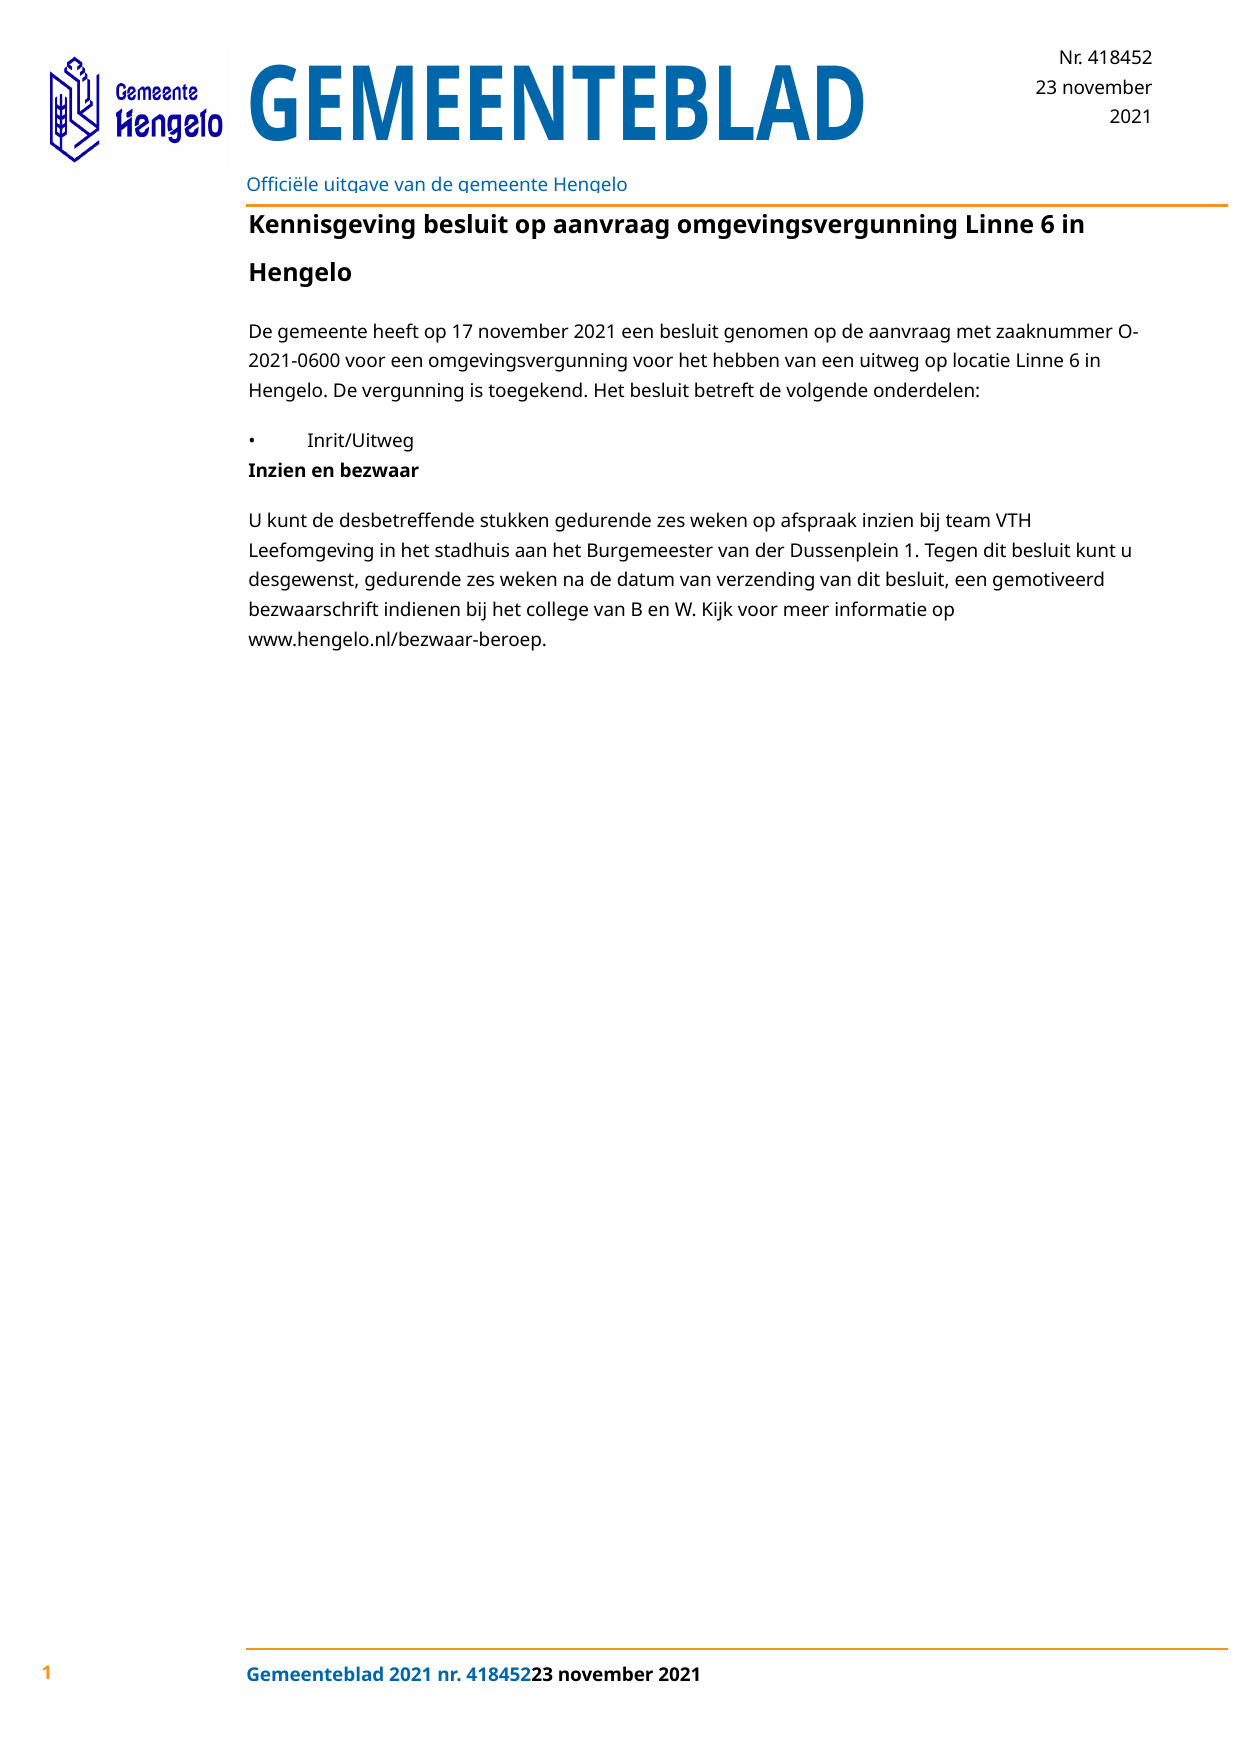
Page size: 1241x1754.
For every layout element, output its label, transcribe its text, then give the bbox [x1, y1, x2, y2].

list Inrit/Uitweg [248, 427, 1152, 453]
text De gemeente heeft op 17 november 2021 een besluit genomen op de aanvraag met zaaknummer O-2021-0600 voor een omgevingsvergunning voor het hebben van een uitweg op locatie Linne 6 in Hengelo. De vergunning is toegekend. Het besluit betreft de volgende onderdelen: [248, 318, 1152, 403]
text U kunt de desbetreffende stukken gedurende zes weken op afspraak inzien bij team VTH Leefomgeving in het stadhuis aan het Burgemeester van der Dussenplein 1. Tegen dit besluit kunt u desgewenst, gedurende zes weken na de datum van verzending van dit besluit, een gemotiveerd bezwaarschrift indienen bij het college van B en W. Kijk voor meer informatie op www.hengelo.nl/bezwaar-beroep. [248, 507, 1152, 652]
picture [41, 47, 231, 172]
text Kennisgeving besluit op aanvraag omgevingsvergunning Linne 6 in Hengelo [248, 207, 1152, 288]
text Inzien en bezwaar [248, 457, 1152, 483]
